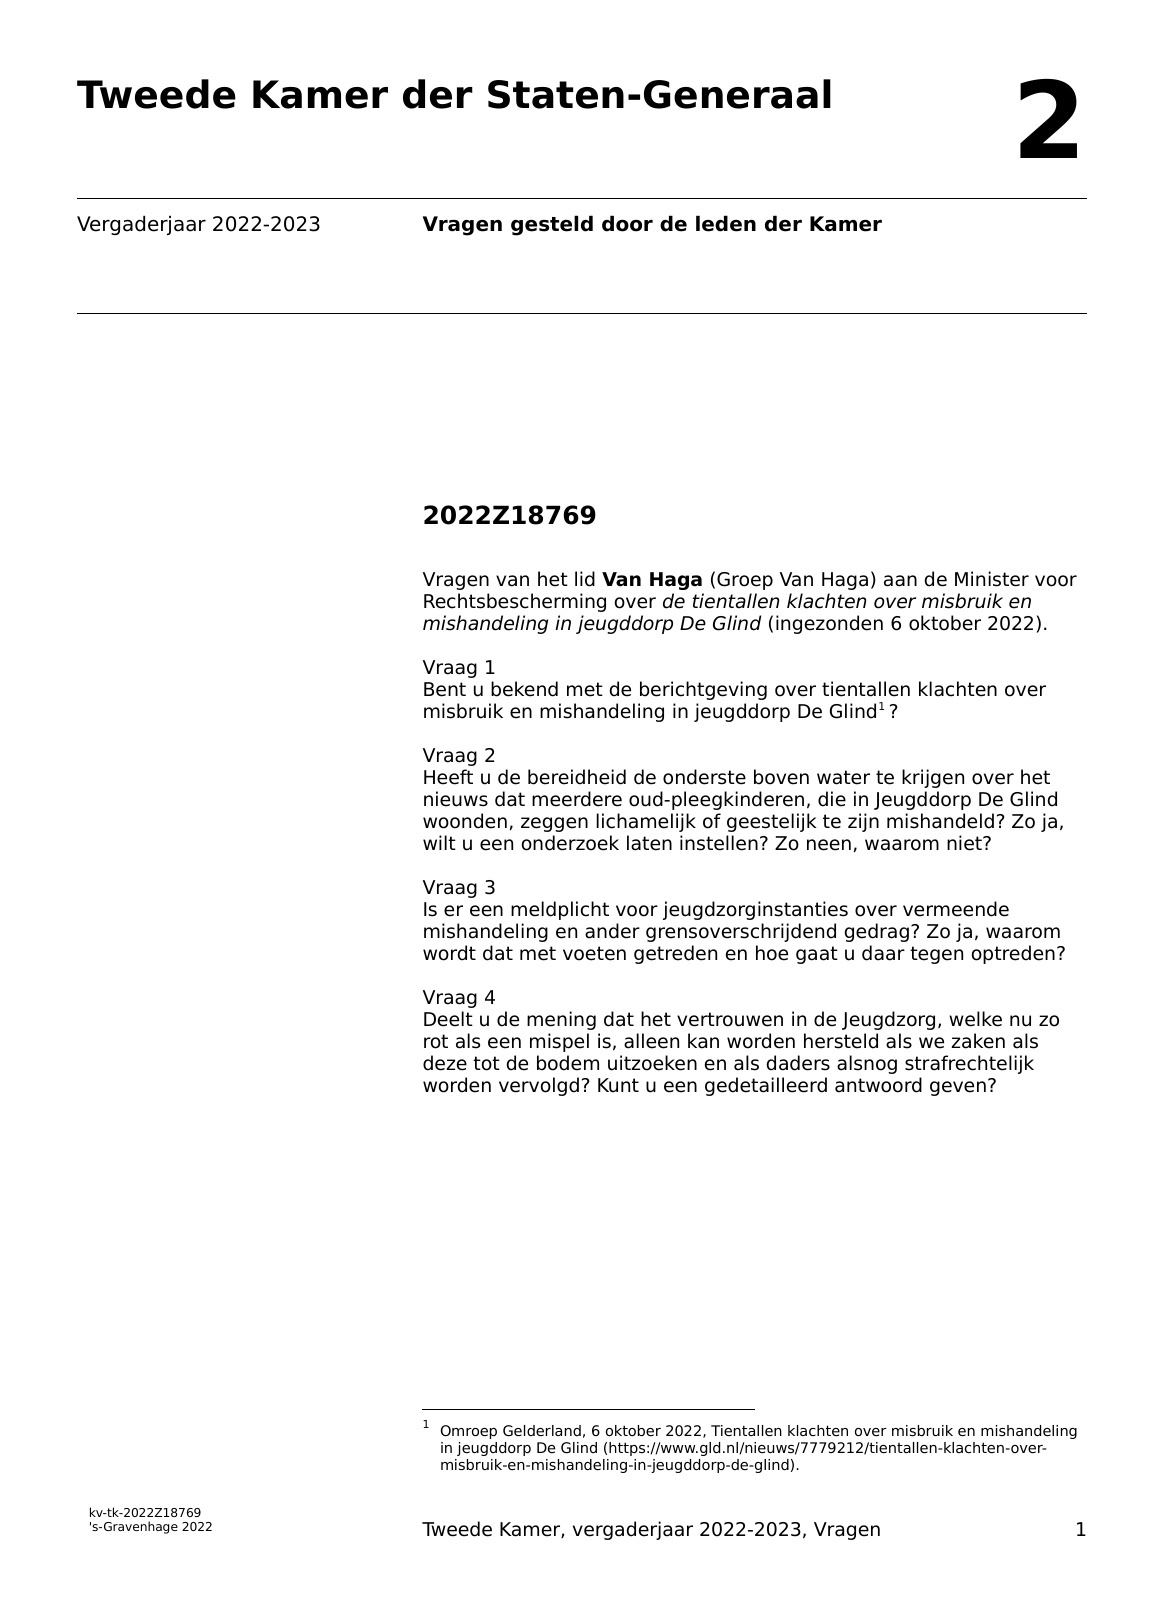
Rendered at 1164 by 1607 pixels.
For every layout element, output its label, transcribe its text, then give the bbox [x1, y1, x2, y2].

table_cell Vragen gesteld door de leden der Kamer [422, 199, 1087, 313]
text Vraag 1 [422, 657, 1087, 679]
text Deelt u de mening dat het vertrouwen in de Jeugdzorg, welke nu zo rot als een mispel is, alleen kan worden hersteld als we zaken als deze tot de bodem uitzoeken en als daders alsnog strafrechtelijk worden vervolgd? Kunt u een gedetailleerd antwoord geven? [422, 1009, 1087, 1097]
text kv-tk-2022Z18769 [88, 1506, 323, 1520]
text Bent u bekend met de berichtgeving over tientallen klachten over misbruik en mishandeling in jeugddorp De Glind? [422, 679, 1087, 723]
text Vraag 4 [422, 987, 1087, 1009]
text Vragen van het lid Van Haga (Groep Van Haga) aan de Minister voor Rechtsbescherming over de tientallen klachten over misbruik en mishandeling in jeugddorp De Glind (ingezonden 6 oktober 2022). [422, 569, 1087, 635]
text Vraag 3 [422, 877, 1087, 899]
table_cell Vergaderjaar 2022-2023 [77, 199, 422, 313]
text Is er een meldplicht voor jeugdzorginstanties over vermeende mishandeling en ander grensoverschrijdend gedrag? Zo ja, waarom wordt dat met voeten getreden en hoe gaat u daar tegen optreden? [422, 899, 1087, 965]
table_header Tweede Kamer der Staten-Generaal [77, 59, 886, 198]
table_header 2 [886, 59, 1087, 198]
text Heeft u de bereidheid de onderste boven water te krijgen over het nieuws dat meerdere oud-pleegkinderen, die in Jeugddorp De Glind woonden, zeggen lichamelijk of geestelijk te zijn mishandeld? Zo ja, wilt u een onderzoek laten instellen? Zo neen, waarom niet? [422, 767, 1087, 855]
text Omroep Gelderland, 6 oktober 2022, Tientallen klachten over misbruik en mishandeling in jeugddorp De Glind (https://www.gld.nl/nieuws/7779212/tientallen-klachten-over-misbruik-en-mishandeling-in-jeugddorp-de-glind). [422, 1418, 1087, 1474]
text Vraag 2 [422, 745, 1087, 767]
text 's-Gravenhage 2022 [88, 1520, 323, 1534]
text 2022Z18769 [422, 501, 1087, 531]
